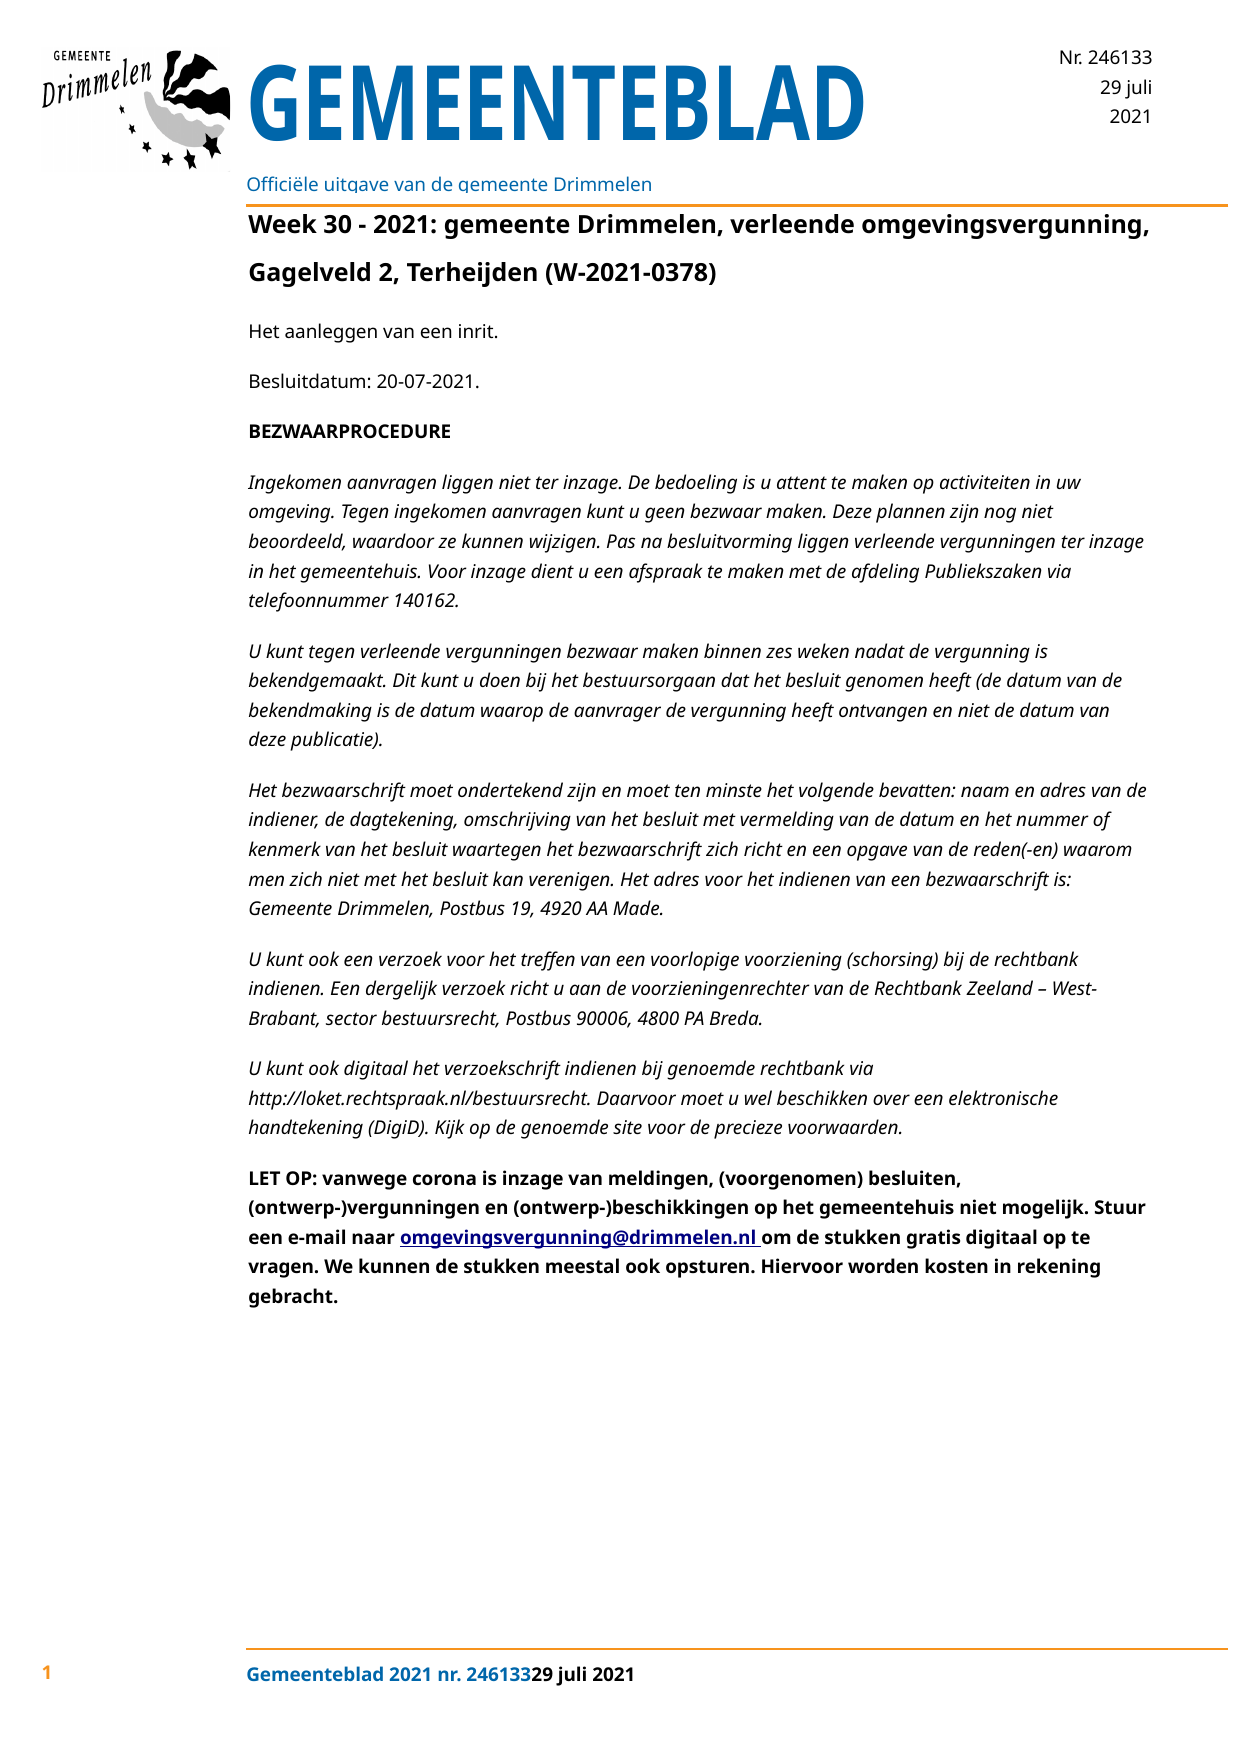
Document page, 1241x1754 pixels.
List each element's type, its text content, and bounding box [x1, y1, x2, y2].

text U kunt ook digitaal het verzoekschrift indienen bij genoemde rechtbank via http://loket.rechtspraak.nl/bestuursrecht. Daarvoor moet u wel beschikken over een elektronische handtekening (DigiD). Kijk op de genoemde site voor de precieze voorwaarden. [248, 1055, 1152, 1140]
picture [41, 47, 231, 172]
text U kunt ook een verzoek voor het treffen van een voorlopige voorziening (schorsing) bij de rechtbank indienen. Een dergelijk verzoek richt u aan de voorzieningenrechter van de Rechtbank Zeeland – West-Brabant, sector bestuursrecht, Postbus 90006, 4800 PA Breda. [248, 946, 1152, 1031]
text BEZWAARPROCEDURE [248, 419, 1152, 444]
text Besluitdatum: 20-07-2021. [248, 368, 1152, 394]
text Het bezwaarschrift moet ondertekend zijn en moet ten minste het volgende bevatten: naam en adres van de indiener, de dagtekening, omschrijving van het besluit met vermelding van de datum en het nummer of kenmerk van het besluit waartegen het bezwaarschrift zich richt en een opgave van de reden(-en) waarom men zich niet met het besluit kan verenigen. Het adres voor het indienen van een bezwaarschrift is: Gemeente Drimmelen, Postbus 19, 4920 AA Made. [248, 777, 1152, 921]
text U kunt tegen verleende vergunningen bezwaar maken binnen zes weken nadat de vergunning is bekendgemaakt. Dit kunt u doen bij het bestuursorgaan dat het besluit genomen heeft (de datum van de bekendmaking is de datum waarop de aanvrager de vergunning heeft ontvangen en niet de datum van deze publicatie). [248, 638, 1152, 752]
text Het aanleggen van een inrit. [248, 318, 1152, 344]
text LET OP: vanwege corona is inzage van meldingen, (voorgenomen) besluiten, (ontwerp-)vergunningen en (ontwerp-)beschikkingen op het gemeentehuis niet mogelijk. Stuur een e-mail naar omgevingsvergunning@drimmelen.nl om de stukken gratis digitaal op te vragen. We kunnen de stukken meestal ook opsturen. Hiervoor worden kosten in rekening gebracht. [248, 1165, 1152, 1309]
text Ingekomen aanvragen liggen niet ter inzage. De bedoeling is u attent te maken op activiteiten in uw omgeving. Tegen ingekomen aanvragen kunt u geen bezwaar maken. Deze plannen zijn nog niet beoordeeld, waardoor ze kunnen wijzigen. Pas na besluitvorming liggen verleende vergunningen ter inzage in het gemeentehuis. Voor inzage dient u een afspraak te maken met de afdeling Publiekszaken via telefoonnummer 140162. [248, 469, 1152, 613]
text Week 30 - 2021: gemeente Drimmelen, verleende omgevingsvergunning, Gagelveld 2, Terheijden (W-2021-0378) [248, 207, 1152, 288]
